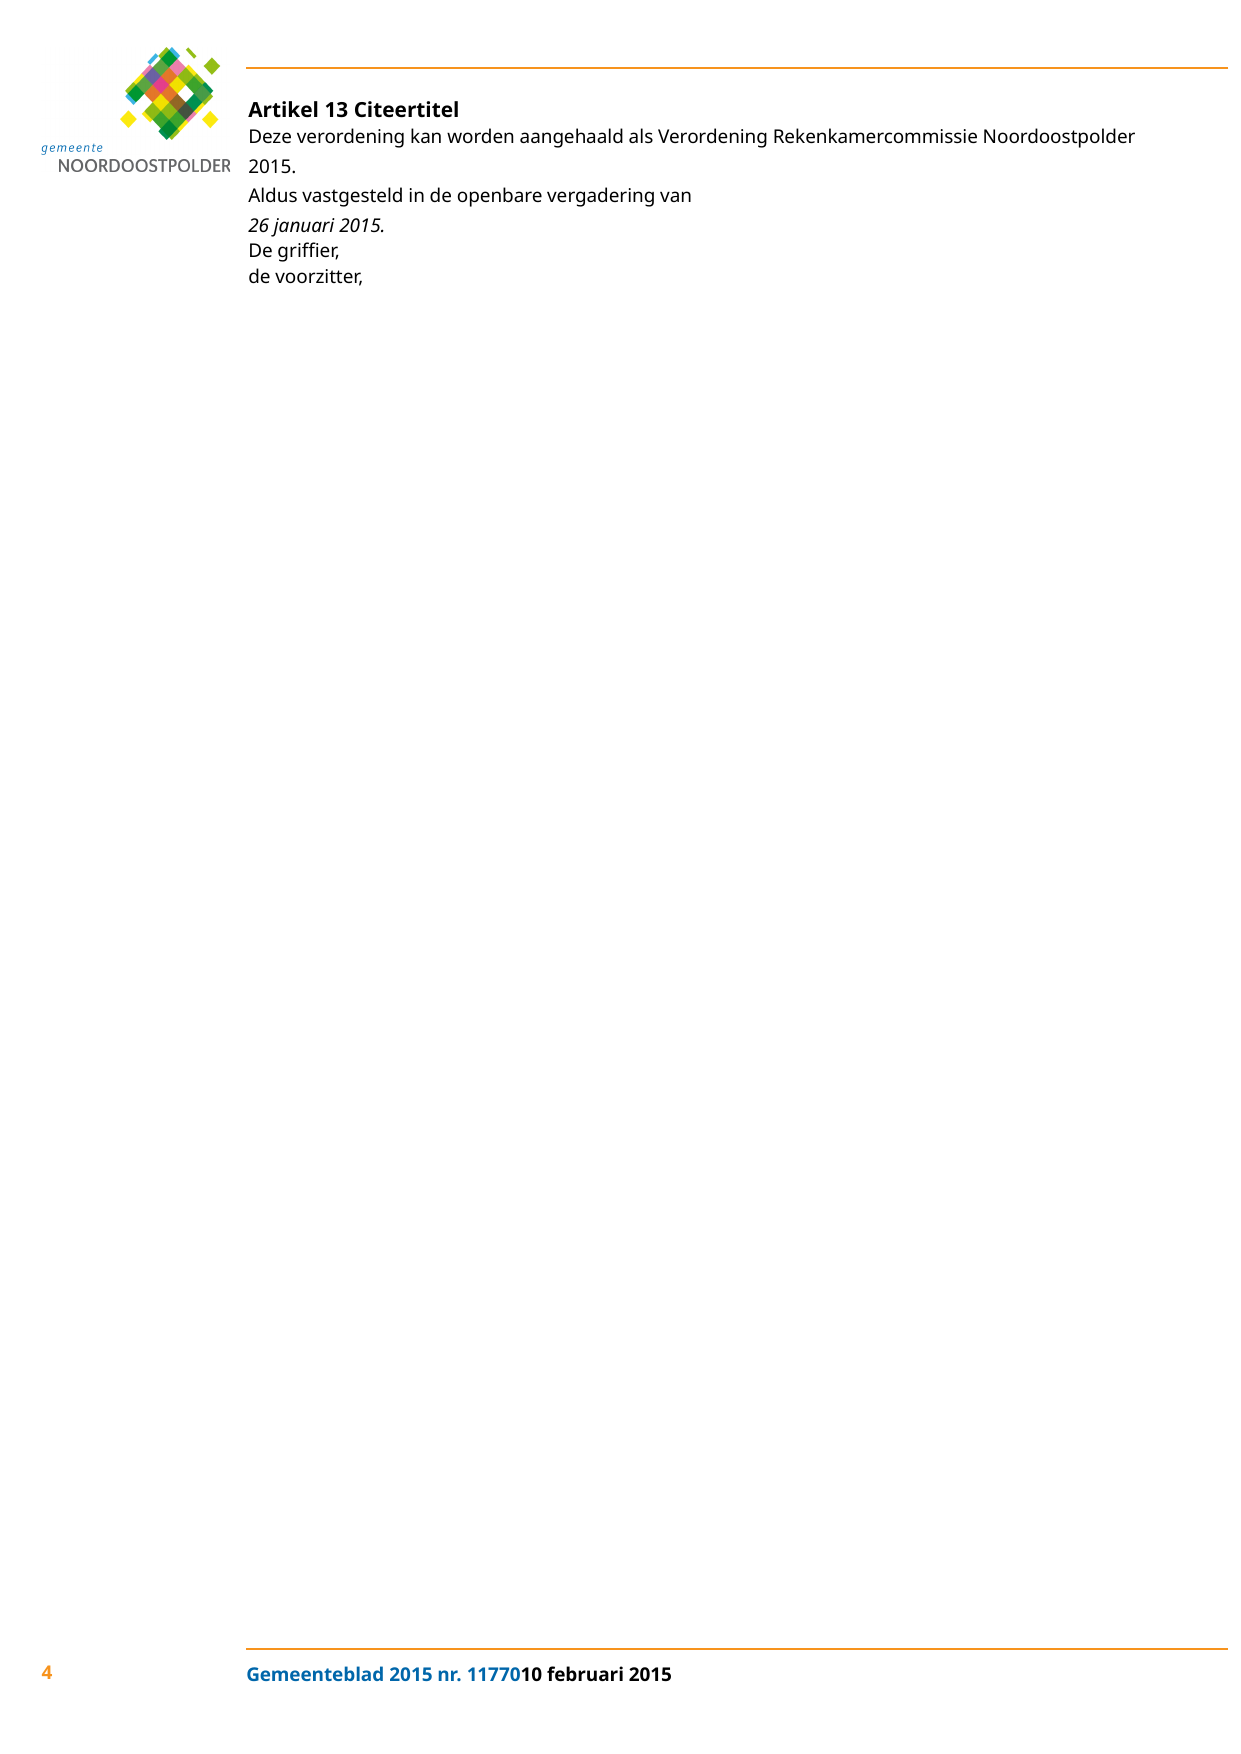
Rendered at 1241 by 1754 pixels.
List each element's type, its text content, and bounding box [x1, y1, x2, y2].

picture [41, 47, 231, 172]
text Aldus vastgesteld in de openbare vergadering van [248, 182, 1152, 208]
text de voorzitter, [248, 263, 1152, 289]
text Deze verordening kan worden aangehaald als Verordening Rekenkamercommissie Noordoostpolder 2015. [248, 123, 1152, 178]
text 26 januari 2015. [248, 212, 1152, 238]
text Artikel 13 Citeertitel [248, 95, 1152, 123]
text De griffier, [248, 238, 1152, 263]
